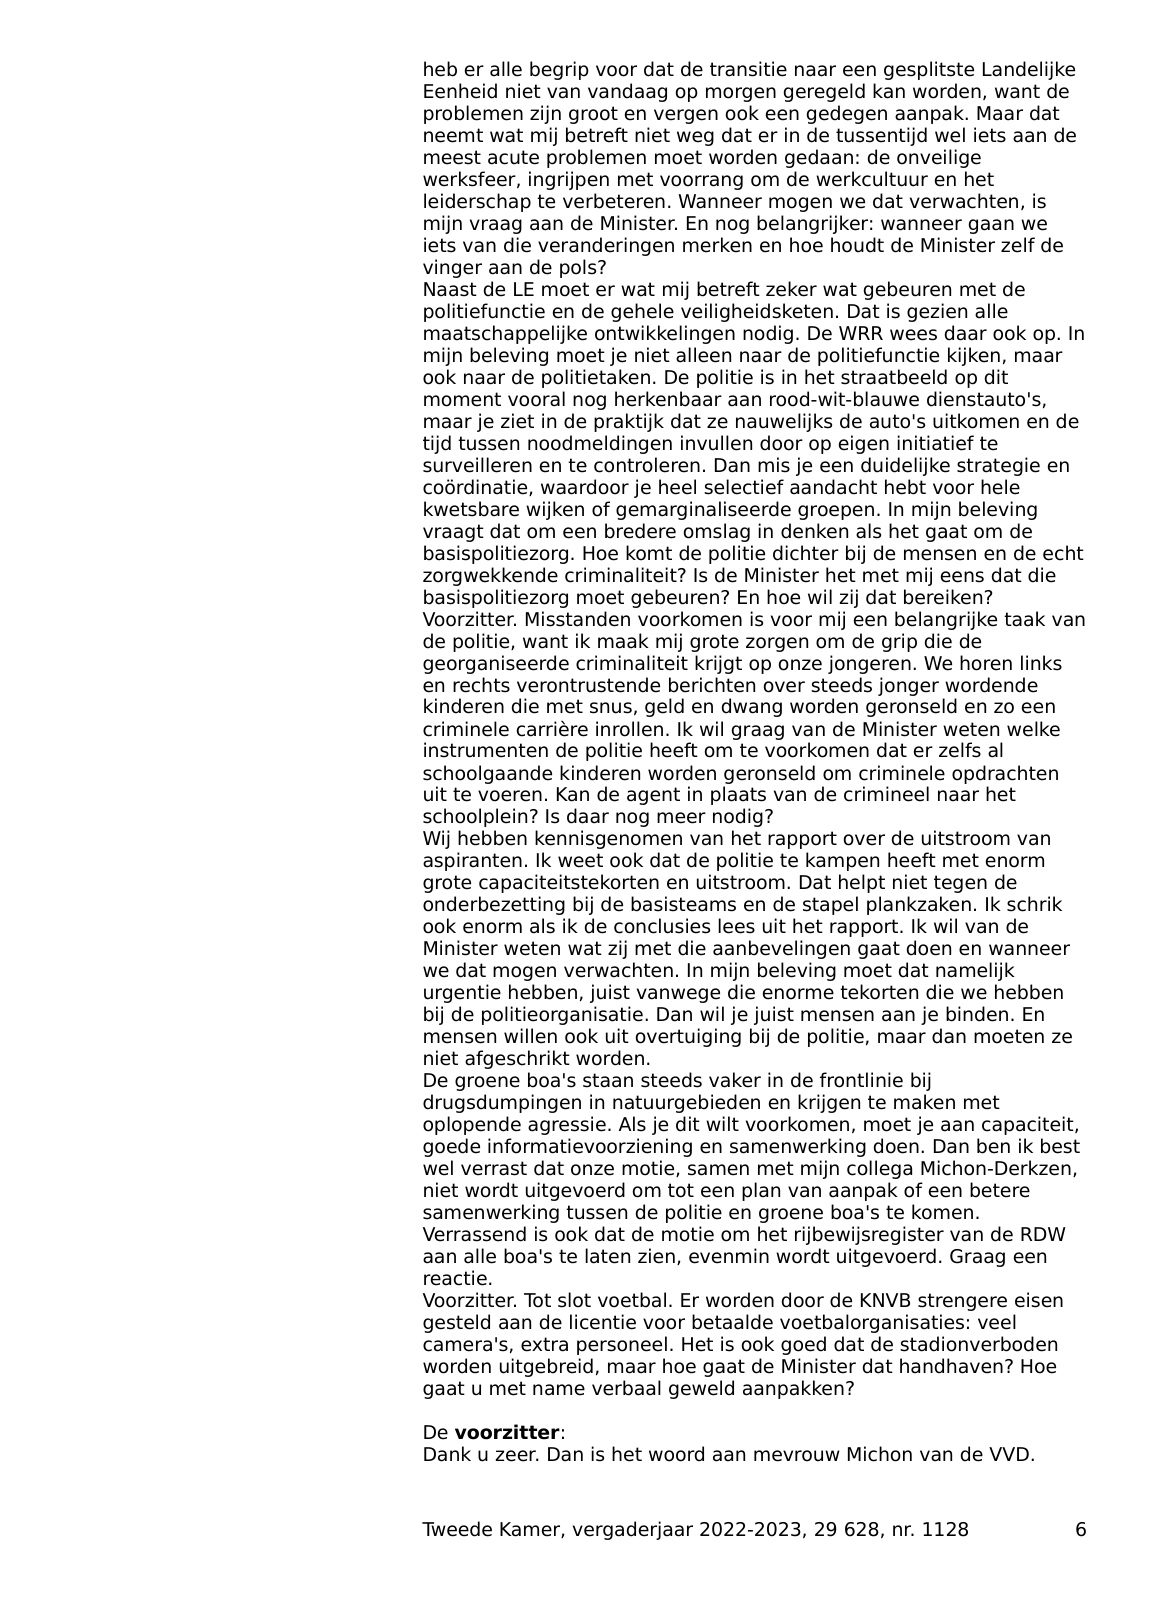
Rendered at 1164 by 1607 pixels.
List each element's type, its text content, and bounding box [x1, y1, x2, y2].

text De voorzitter: [422, 1422, 1087, 1444]
text Voorzitter. Misstanden voorkomen is voor mij een belangrijke taak van de politie, want ik maak mij grote zorgen om de grip die de georganiseerde criminaliteit krijgt op onze jongeren. We horen links en rechts verontrustende berichten over steeds jonger wordende kinderen die met snus, geld en dwang worden geronseld en zo een criminele carrière inrollen. Ik wil graag van de Minister weten welke instrumenten de politie heeft om te voorkomen dat er zelfs al schoolgaande kinderen worden geronseld om criminele opdrachten uit te voeren. Kan de agent in plaats van de crimineel naar het schoolplein? Is daar nog meer nodig? [422, 608, 1087, 828]
text Naast de LE moet er wat mij betreft zeker wat gebeuren met de politiefunctie en de gehele veiligheidsketen. Dat is gezien alle maatschappelijke ontwikkelingen nodig. De WRR wees daar ook op. In mijn beleving moet je niet alleen naar de politiefunctie kijken, maar ook naar de politietaken. De politie is in het straatbeeld op dit moment vooral nog herkenbaar aan rood-wit-blauwe dienstauto's, maar je ziet in de praktijk dat ze nauwelijks de auto's uitkomen en de tijd tussen noodmeldingen invullen door op eigen initiatief te surveilleren en te controleren. Dan mis je een duidelijke strategie en coördinatie, waardoor je heel selectief aandacht hebt voor hele kwetsbare wijken of gemarginaliseerde groepen. In mijn beleving vraagt dat om een bredere omslag in denken als het gaat om de basispolitiezorg. Hoe komt de politie dichter bij de mensen en de echt zorgwekkende criminaliteit? Is de Minister het met mij eens dat die basispolitiezorg moet gebeuren? En hoe wil zij dat bereiken? [422, 279, 1087, 608]
text Dank u zeer. Dan is het woord aan mevrouw Michon van de VVD. [422, 1444, 1087, 1466]
text heb er alle begrip voor dat de transitie naar een gesplitste Landelijke Eenheid niet van vandaag op morgen geregeld kan worden, want de problemen zijn groot en vergen ook een gedegen aanpak. Maar dat neemt wat mij betreft niet weg dat er in de tussentijd wel iets aan de meest acute problemen moet worden gedaan: de onveilige werksfeer, ingrijpen met voorrang om de werkcultuur en het leiderschap te verbeteren. Wanneer mogen we dat verwachten, is mijn vraag aan de Minister. En nog belangrijker: wanneer gaan we iets van die veranderingen merken en hoe houdt de Minister zelf de vinger aan de pols? [422, 59, 1087, 279]
text Voorzitter. Tot slot voetbal. Er worden door de KNVB strengere eisen gesteld aan de licentie voor betaalde voetbalorganisaties: veel camera's, extra personeel. Het is ook goed dat de stadionverboden worden uitgebreid, maar hoe gaat de Minister dat handhaven? Hoe gaat u met name verbaal geweld aanpakken? [422, 1290, 1087, 1400]
text De groene boa's staan steeds vaker in de frontlinie bij drugsdumpingen in natuurgebieden en krijgen te maken met oplopende agressie. Als je dit wilt voorkomen, moet je aan capaciteit, goede informatievoorziening en samenwerking doen. Dan ben ik best wel verrast dat onze motie, samen met mijn collega Michon-Derkzen, niet wordt uitgevoerd om tot een plan van aanpak of een betere samenwerking tussen de politie en groene boa's te komen. Verrassend is ook dat de motie om het rijbewijsregister van de RDW aan alle boa's te laten zien, evenmin wordt uitgevoerd. Graag een reactie. [422, 1070, 1087, 1290]
text Wij hebben kennisgenomen van het rapport over de uitstroom van aspiranten. Ik weet ook dat de politie te kampen heeft met enorm grote capaciteitstekorten en uitstroom. Dat helpt niet tegen de onderbezetting bij de basisteams en de stapel plankzaken. Ik schrik ook enorm als ik de conclusies lees uit het rapport. Ik wil van de Minister weten wat zij met die aanbevelingen gaat doen en wanneer we dat mogen verwachten. In mijn beleving moet dat namelijk urgentie hebben, juist vanwege die enorme tekorten die we hebben bij de politieorganisatie. Dan wil je juist mensen aan je binden. En mensen willen ook uit overtuiging bij de politie, maar dan moeten ze niet afgeschrikt worden. [422, 828, 1087, 1070]
